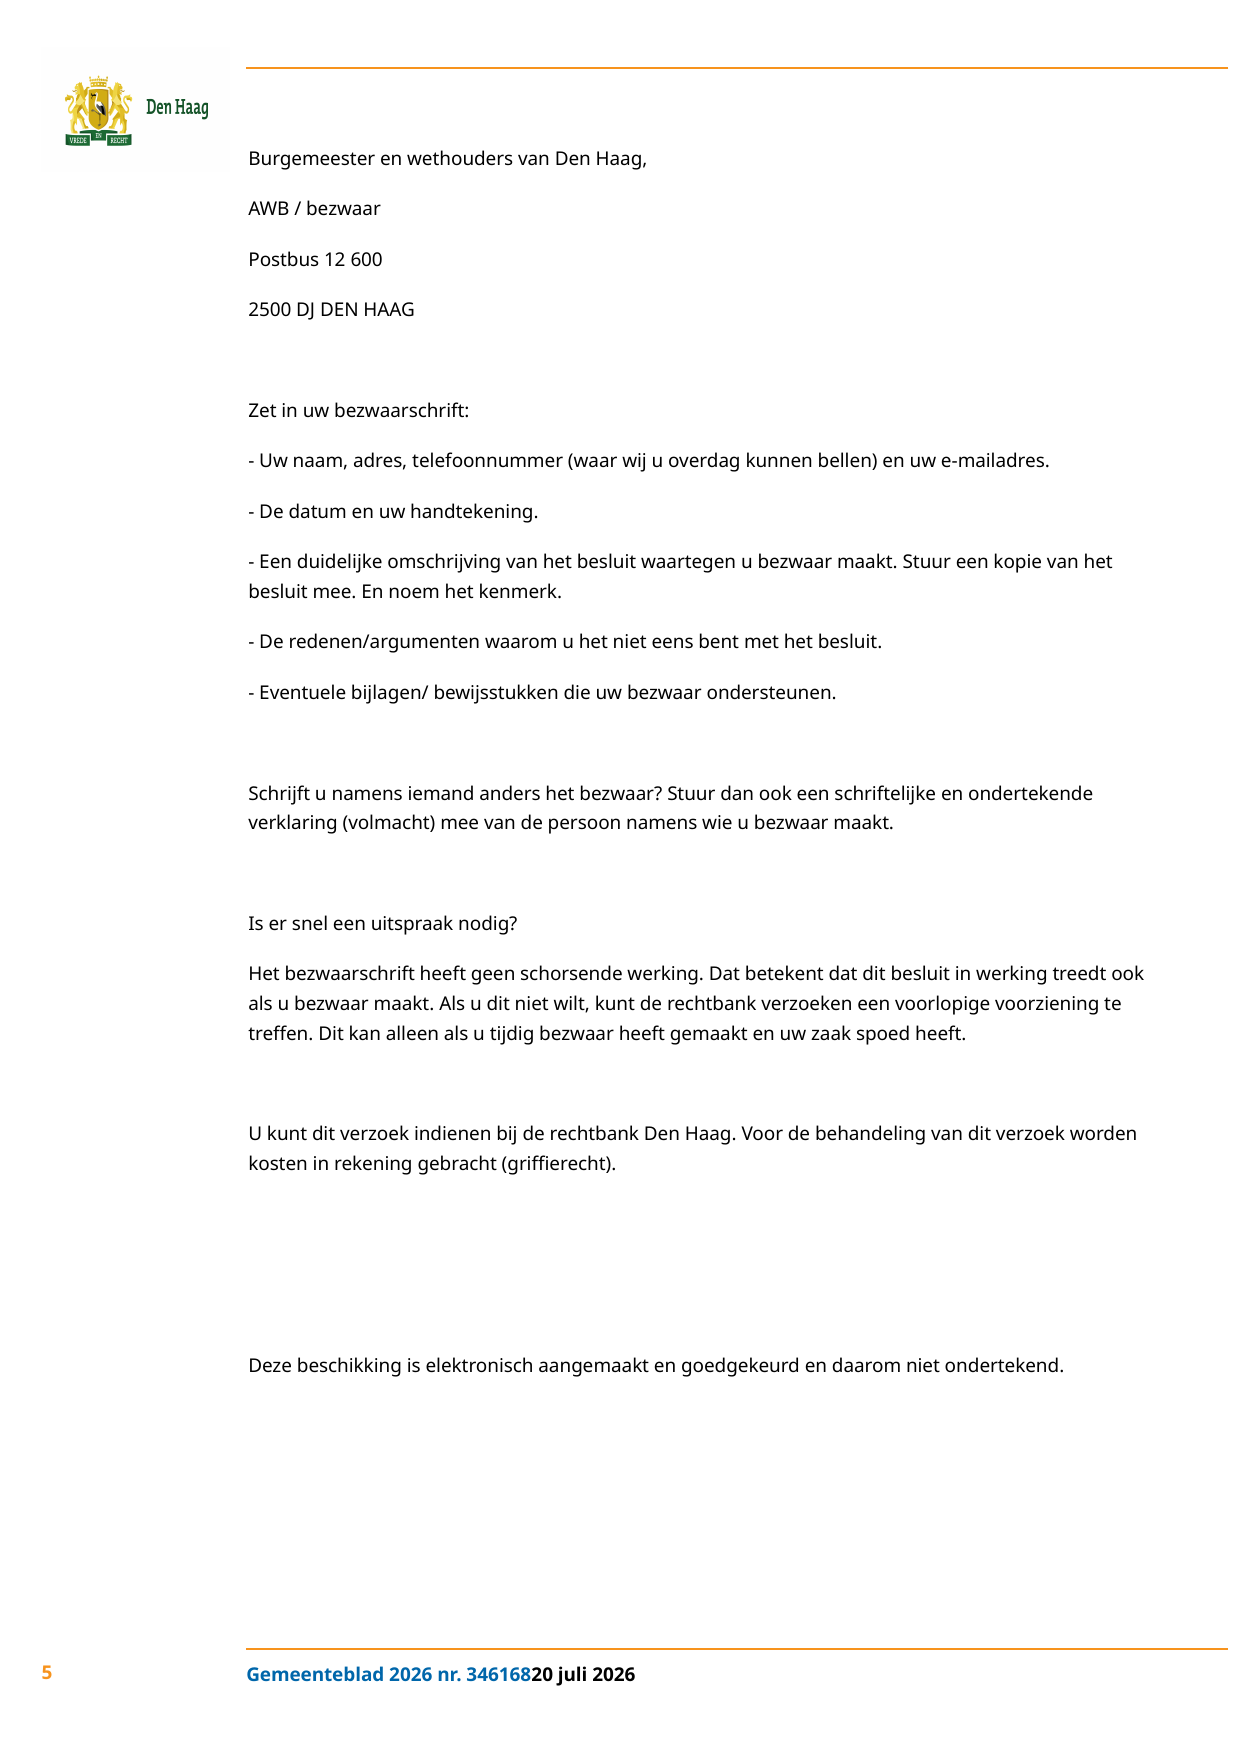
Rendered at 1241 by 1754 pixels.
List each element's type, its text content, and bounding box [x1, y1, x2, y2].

text - Eventuele bijlagen/ bewijsstukken die uw bezwaar ondersteunen. [248, 679, 1152, 705]
text Schrijft u namens iemand anders het bezwaar? Stuur dan ook een schriftelijke en ondertekende verklaring (volmacht) mee van de persoon namens wie u bezwaar maakt. [248, 780, 1152, 835]
text Is er snel een uitspraak nodig? [248, 910, 1152, 936]
text U kunt dit verzoek indienen bij de rechtbank Den Haag. Voor de behandeling van dit verzoek worden kosten in rekening gebracht (griffierecht). [248, 1121, 1152, 1176]
text Het bezwaarschrift heeft geen schorsende werking. Dat betekent dat dit besluit in werking treedt ook als u bezwaar maakt. Als u dit niet wilt, kunt de rechtbank verzoeken een voorlopige voorziening te treffen. Dit kan alleen als u tijdig bezwaar heeft gemaakt en uw zaak spoed heeft. [248, 961, 1152, 1046]
text AWB / bezwaar [248, 196, 1152, 221]
text 2500 DJ DEN HAAG [248, 296, 1152, 322]
text - De datum en uw handtekening. [248, 498, 1152, 524]
text - Een duidelijke omschrijving van het besluit waartegen u bezwaar maakt. Stuur een kopie van het besluit mee. En noem het kenmerk. [248, 548, 1152, 604]
text - De redenen/argumenten waarom u het niet eens bent met het besluit. [248, 628, 1152, 654]
text - Uw naam, adres, telefoonnummer (waar wij u overdag kunnen bellen) en uw e-mailadres. [248, 448, 1152, 473]
text Postbus 12 600 [248, 246, 1152, 272]
picture [41, 47, 231, 172]
text Deze beschikking is elektronisch aangemaakt en goedgekeurd en daarom niet ondertekend. [248, 1352, 1152, 1378]
text Burgemeester en wethouders van Den Haag, [248, 145, 1152, 171]
text Zet in uw bezwaarschrift: [248, 397, 1152, 423]
